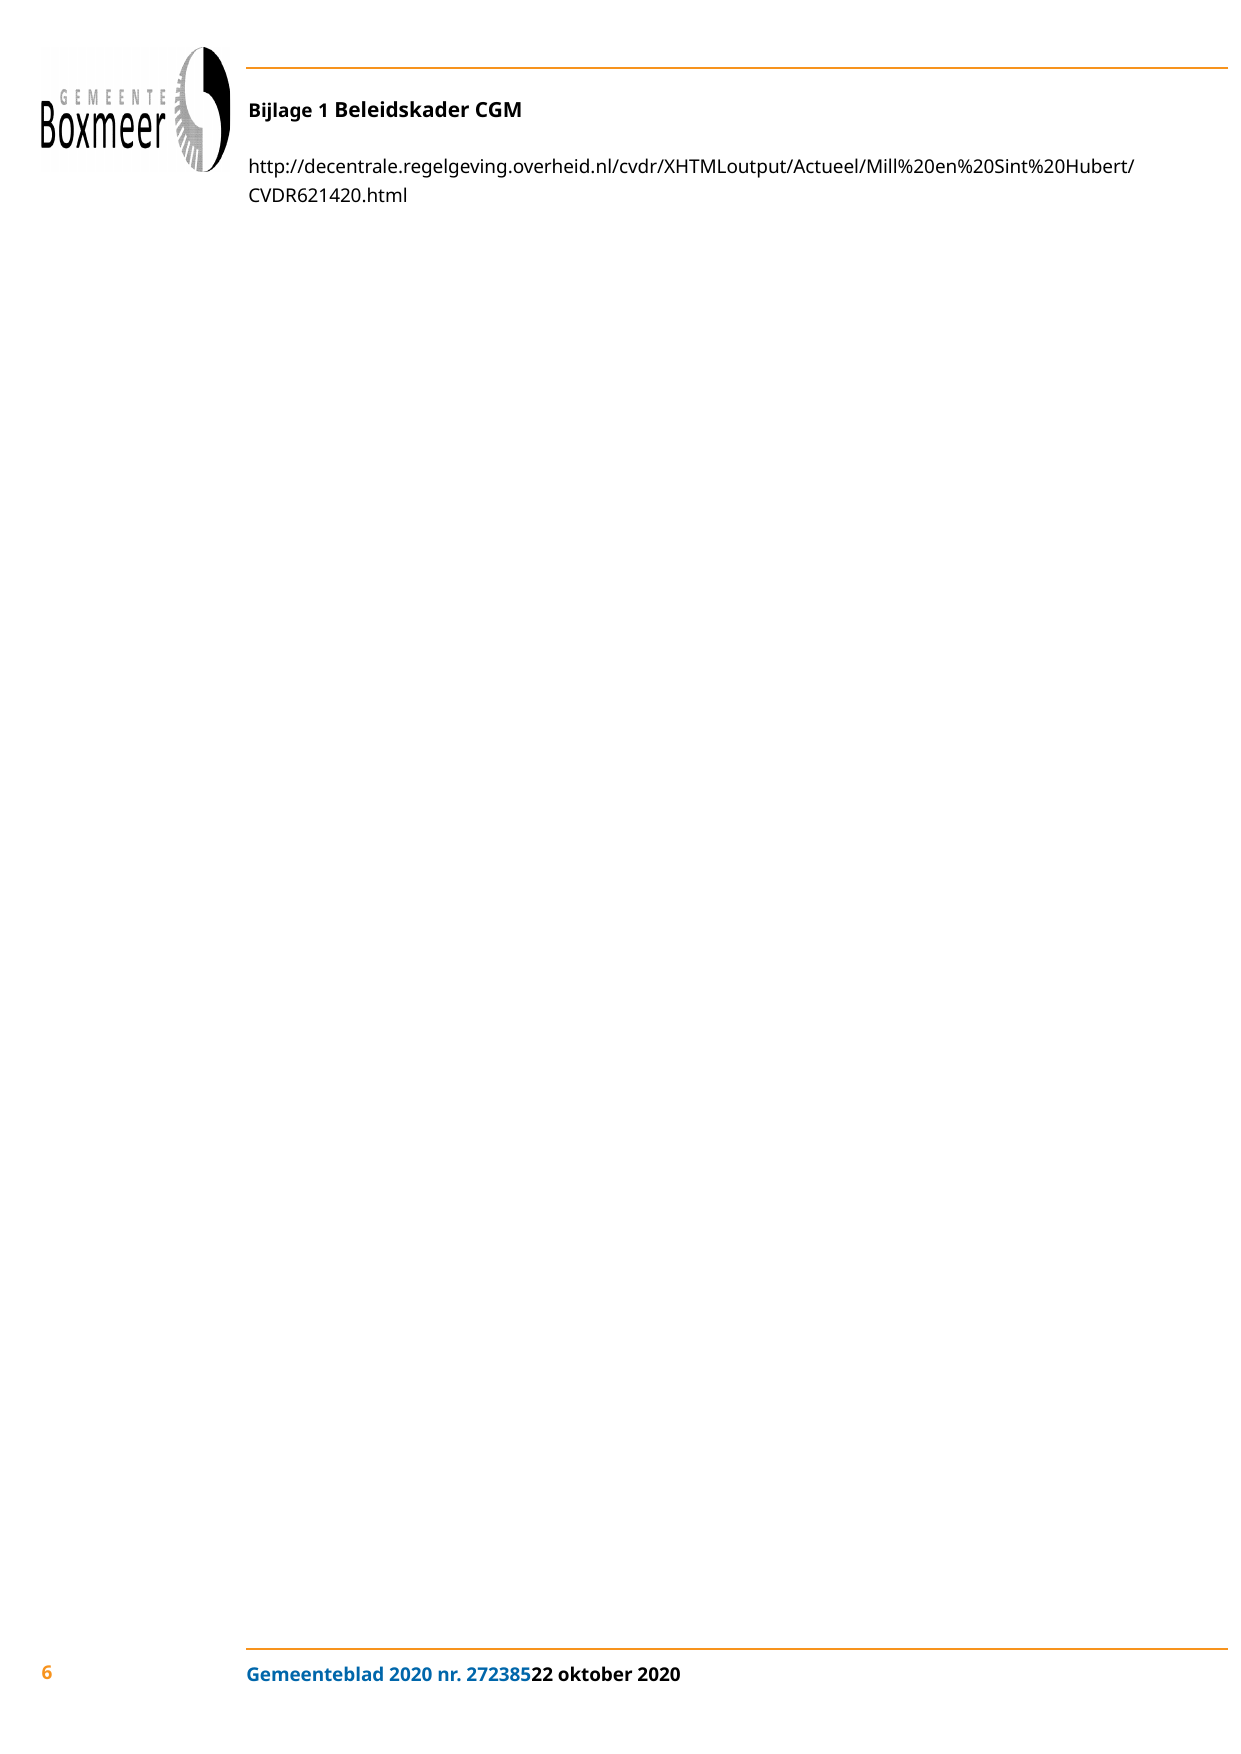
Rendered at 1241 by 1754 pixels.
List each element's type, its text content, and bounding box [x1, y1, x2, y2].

picture [41, 47, 231, 172]
text http://decentrale.regelgeving.overheid.nl/cvdr/XHTMLoutput/Actueel/Mill%20en%20Sint%20Hubert/CVDR621420.html [248, 153, 1152, 208]
text Bijlage 1 Beleidskader CGM [248, 95, 1152, 123]
